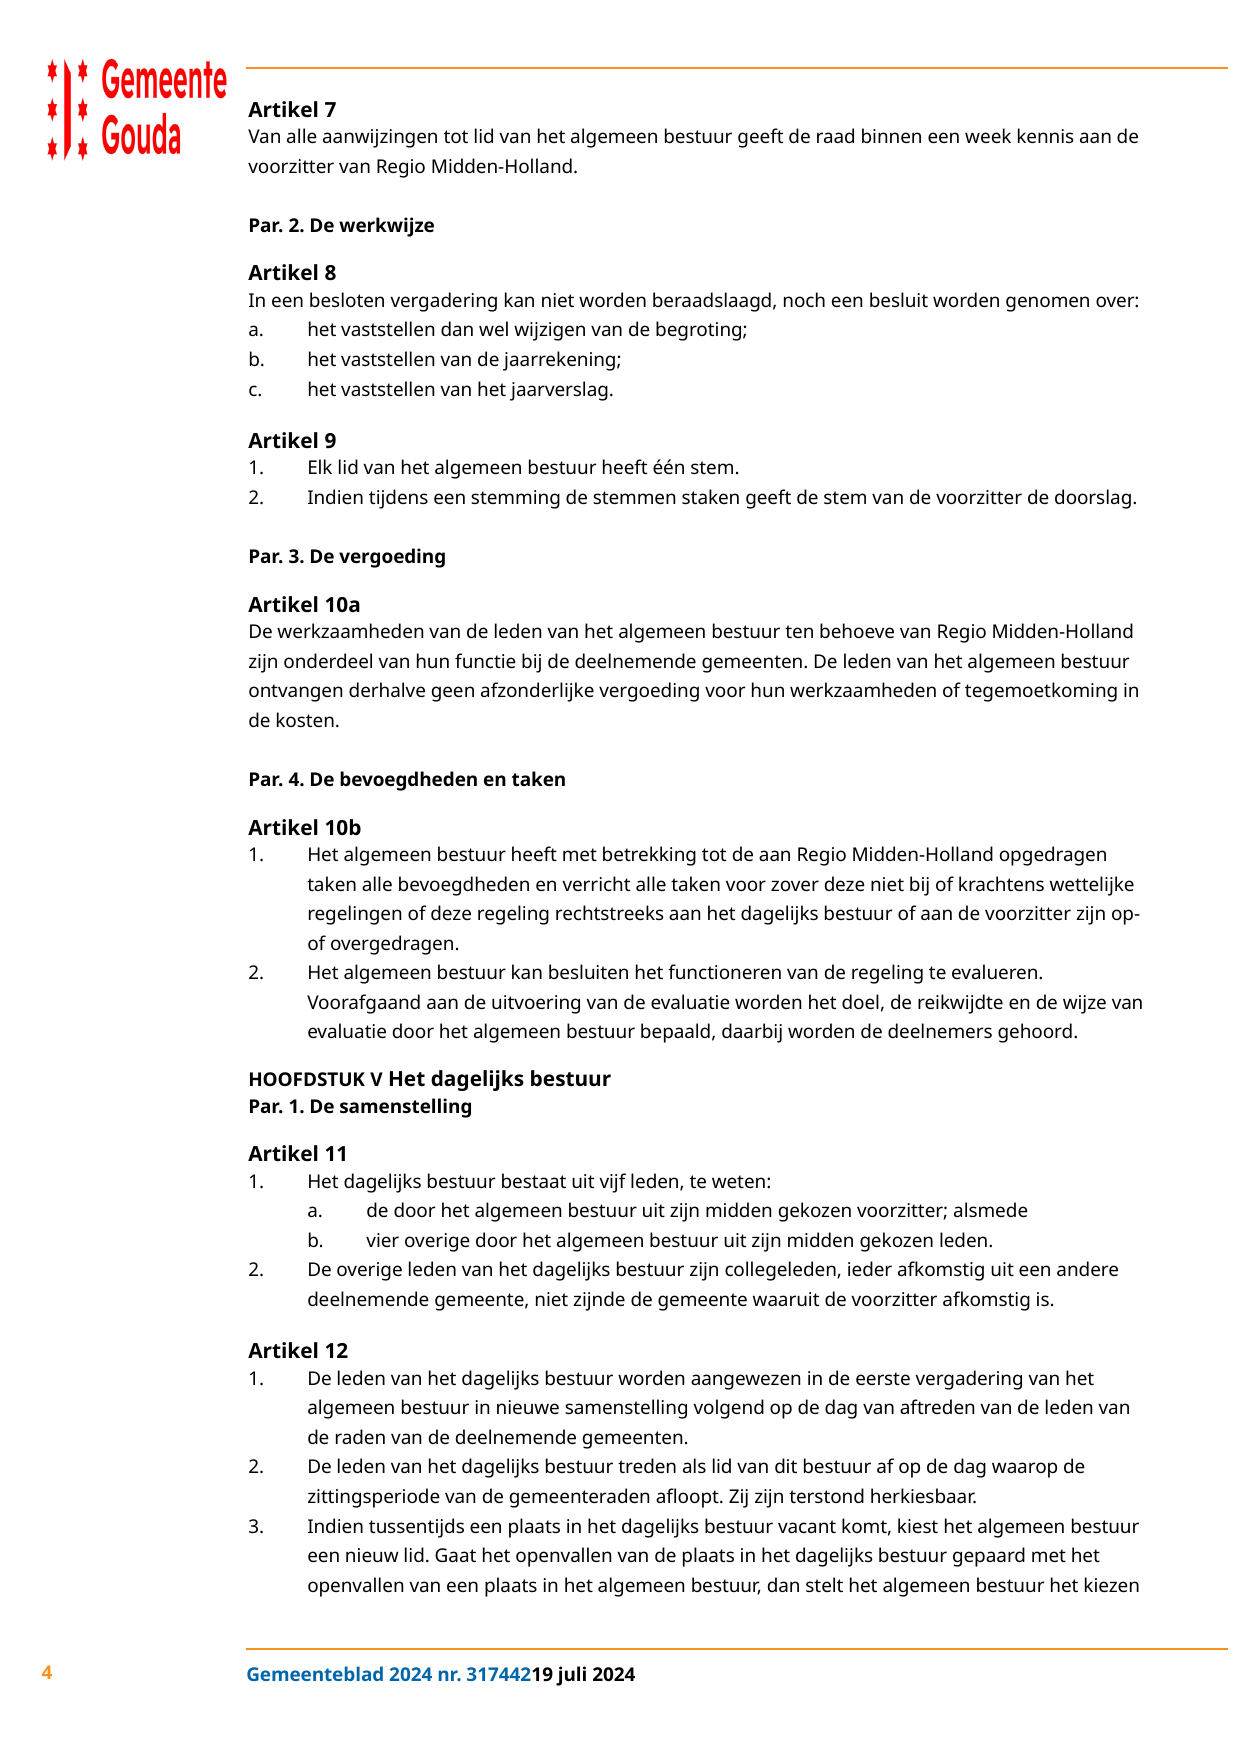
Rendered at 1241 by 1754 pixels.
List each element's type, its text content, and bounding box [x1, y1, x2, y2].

list De leden van het dagelijks bestuur worden aangewezen in de eerste vergadering van het algemeen bestuur in nieuwe samenstelling volgend op de dag van aftreden van de leden van de raden van de deelnemende gemeenten. [248, 1365, 1152, 1450]
list Indien tijdens een stemming de stemmen staken geeft de stem van de voorzitter de doorslag. [248, 484, 1152, 510]
text Artikel 11 [248, 1139, 1152, 1168]
text Artikel 7 [248, 95, 1152, 123]
list De overige leden van het dagelijks bestuur zijn collegeleden, ieder afkomstig uit een andere deelnemende gemeente, niet zijnde de gemeente waaruit de voorzitter afkomstig is. [248, 1257, 1152, 1312]
text Par. 4. De bevoegdheden en taken [248, 766, 1152, 792]
list Indien tussentijds een plaats in het dagelijks bestuur vacant komt, kiest het algemeen bestuur een nieuw lid. Gaat het openvallen van de plaats in het dagelijks bestuur gepaard met het openvallen van een plaats in het algemeen bestuur, dan stelt het algemeen bestuur het kiezen [248, 1513, 1152, 1598]
picture [41, 47, 231, 172]
text Artikel 9 [248, 426, 1152, 454]
list Het algemeen bestuur kan besluiten het functioneren van de regeling te evalueren. Voorafgaand aan de uitvoering van de evaluatie worden het doel, de reikwijdte en de wijze van evaluatie door het algemeen bestuur bepaald, daarbij worden de deelnemers gehoord. [248, 959, 1152, 1044]
text HOOFDSTUK V Het dagelijks bestuur [248, 1064, 1152, 1093]
list De leden van het dagelijks bestuur treden als lid van dit bestuur af op de dag waarop de zittingsperiode van de gemeenteraden afloopt. Zij zijn terstond herkiesbaar. [248, 1454, 1152, 1509]
list Het dagelijks bestuur bestaat uit vijf leden, te weten: [248, 1168, 1152, 1193]
text Artikel 8 [248, 258, 1152, 287]
text Van alle aanwijzingen tot lid van het algemeen bestuur geeft de raad binnen een week kennis aan de voorzitter van Regio Midden-Holland. [248, 123, 1152, 178]
text Par. 3. De vergoeding [248, 543, 1152, 569]
text Artikel 10b [248, 813, 1152, 841]
text Artikel 10a [248, 590, 1152, 618]
text Par. 1. De samenstelling [248, 1093, 1152, 1118]
list Elk lid van het algemeen bestuur heeft één stem. [248, 454, 1152, 480]
list de door het algemeen bestuur uit zijn midden gekozen voorzitter; alsmede [307, 1197, 1152, 1223]
text De werkzaamheden van de leden van het algemeen bestuur ten behoeve van Regio Midden-Holland zijn onderdeel van hun functie bij de deelnemende gemeenten. De leden van het algemeen bestuur ontvangen derhalve geen afzonderlijke vergoeding voor hun werkzaamheden of tegemoetkoming in de kosten. [248, 618, 1152, 733]
list het vaststellen dan wel wijzigen van de begroting; [248, 317, 1152, 342]
text In een besloten vergadering kan niet worden beraadslaagd, noch een besluit worden genomen over: [248, 287, 1152, 313]
list het vaststellen van het jaarverslag. [248, 376, 1152, 401]
list het vaststellen van de jaarrekening; [248, 346, 1152, 372]
list Het algemeen bestuur heeft met betrekking tot de aan Regio Midden-Holland opgedragen taken alle bevoegdheden en verricht alle taken voor zover deze niet bij of krachtens wettelijke regelingen of deze regeling rechtstreeks aan het dagelijks bestuur of aan de voorzitter zijn op- of overgedragen. [248, 841, 1152, 956]
text Artikel 12 [248, 1337, 1152, 1365]
text Par. 2. De werkwijze [248, 212, 1152, 238]
list vier overige door het algemeen bestuur uit zijn midden gekozen leden. [307, 1227, 1152, 1253]
